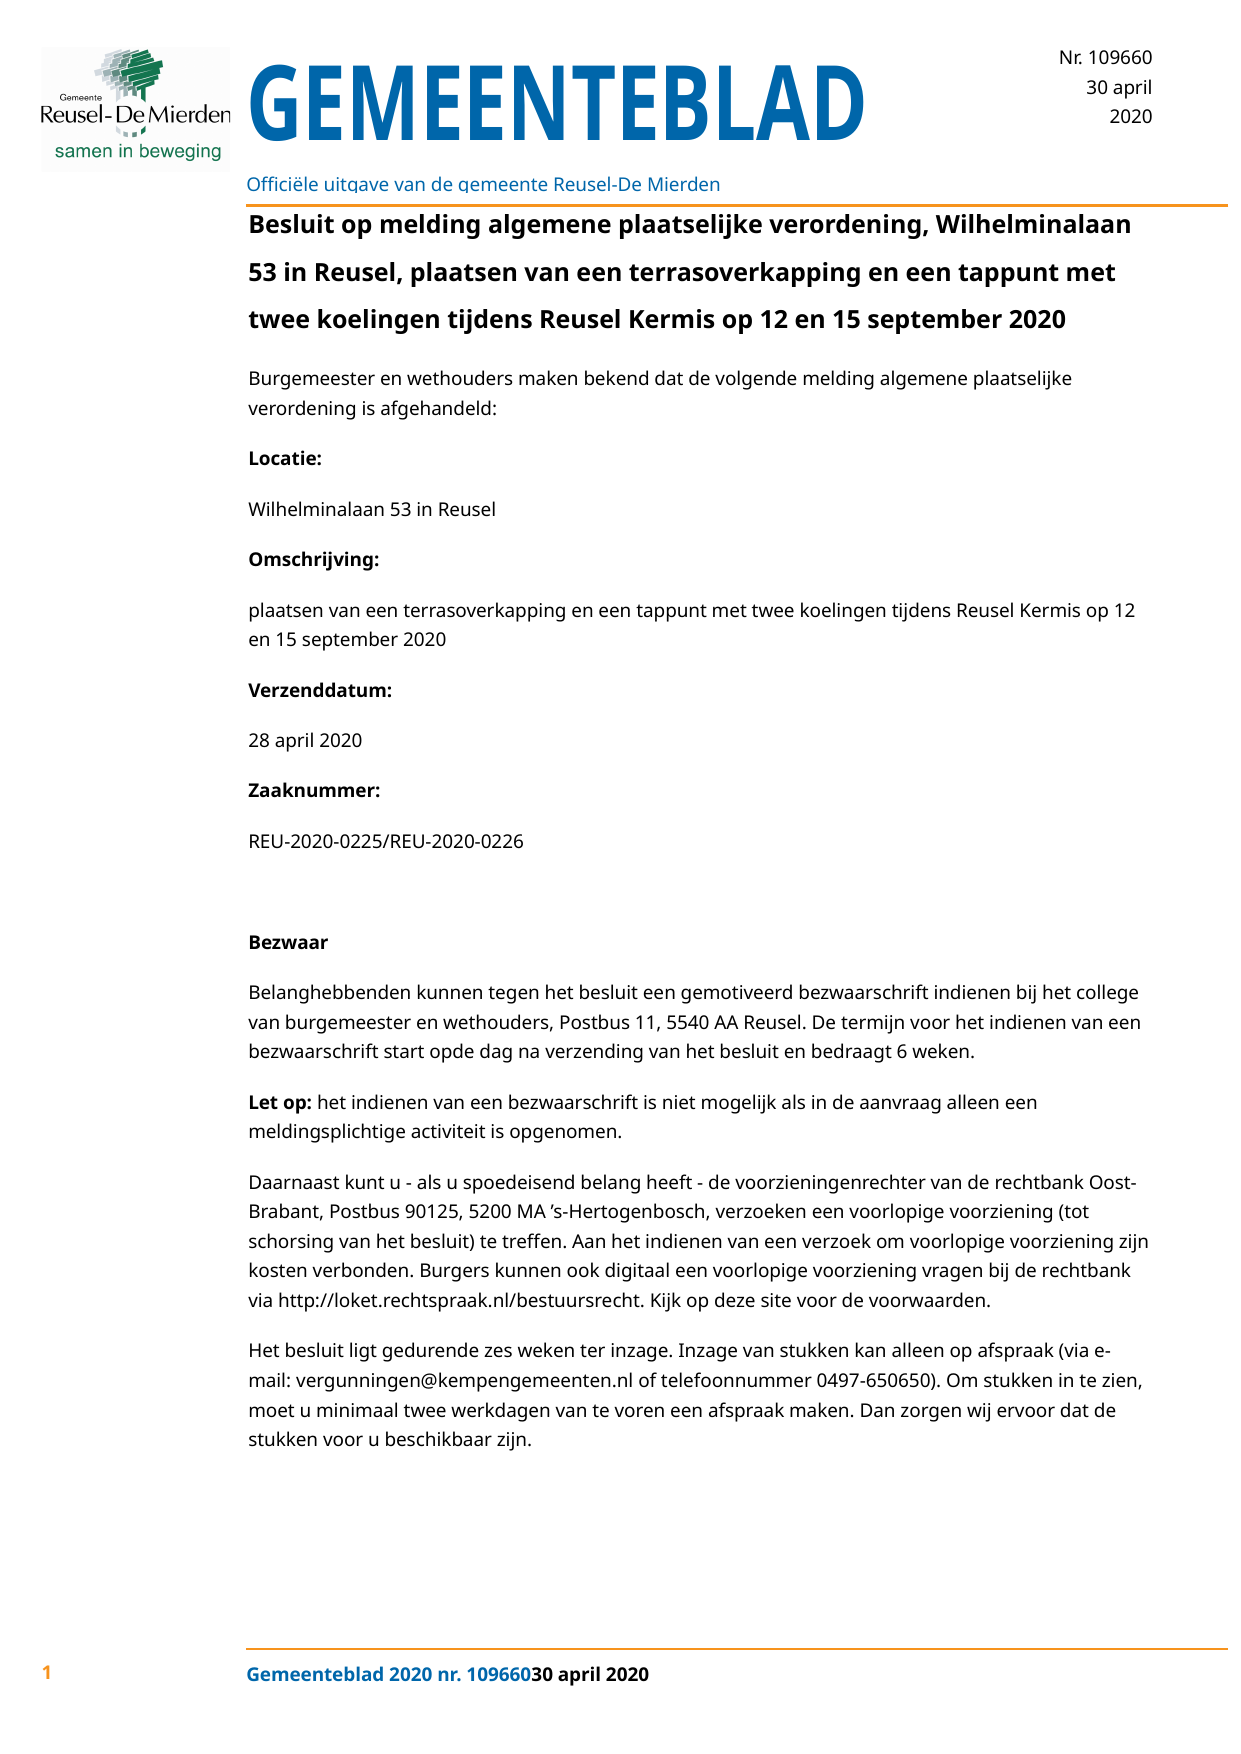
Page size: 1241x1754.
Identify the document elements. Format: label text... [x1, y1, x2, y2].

text Het besluit ligt gedurende zes weken ter inzage. Inzage van stukken kan alleen op afspraak (via e-mail: vergunningen@kempengemeenten.nl of telefoonnummer 0497-650650). Om stukken in te zien, moet u minimaal twee werkdagen van te voren een afspraak maken. Dan zorgen wij ervoor dat de stukken voor u beschikbaar zijn. [248, 1338, 1152, 1452]
text Omschrijving: [248, 546, 1152, 572]
text Besluit op melding algemene plaatselijke verordening, Wilhelminalaan 53 in Reusel, plaatsen van een terrasoverkapping en een tappunt met twee koelingen tijdens Reusel Kermis op 12 en 15 september 2020 [248, 207, 1152, 336]
text Zaaknummer: [248, 778, 1152, 803]
text Burgemeester en wethouders maken bekend dat de volgende melding algemene plaatselijke verordening is afgehandeld: [248, 366, 1152, 421]
text Wilhelminalaan 53 in Reusel [248, 496, 1152, 522]
text REU-2020-0225/REU-2020-0226 [248, 828, 1152, 854]
text Daarnaast kunt u - als u spoedeisend belang heeft - de voorzieningenrechter van de rechtbank Oost-Brabant, Postbus 90125, 5200 MA ’s-Hertogenbosch, verzoeken een voorlopige voorziening (tot schorsing van het besluit) te treffen. Aan het indienen van een verzoek om voorlopige voorziening zijn kosten verbonden. Burgers kunnen ook digitaal een voorlopige voorziening vragen bij de rechtbank via http://loket.rechtspraak.nl/bestuursrecht. Kijk op deze site voor de voorwaarden. [248, 1169, 1152, 1313]
text Verzenddatum: [248, 677, 1152, 702]
text Belanghebbenden kunnen tegen het besluit een gemotiveerd bezwaarschrift indienen bij het college van burgemeester en wethouders, Postbus 11, 5540 AA Reusel. De termijn voor het indienen van een bezwaarschrift start opde dag na verzending van het besluit en bedraagt 6 weken. [248, 979, 1152, 1064]
text Locatie: [248, 446, 1152, 471]
text Let op: het indienen van een bezwaarschrift is niet mogelijk als in de aanvraag alleen een meldingsplichtige activiteit is opgenomen. [248, 1089, 1152, 1144]
text plaatsen van een terrasoverkapping en een tappunt met twee koelingen tijdens Reusel Kermis op 12 en 15 september 2020 [248, 597, 1152, 652]
text 28 april 2020 [248, 727, 1152, 753]
text Bezwaar [248, 929, 1152, 954]
picture [41, 47, 231, 172]
